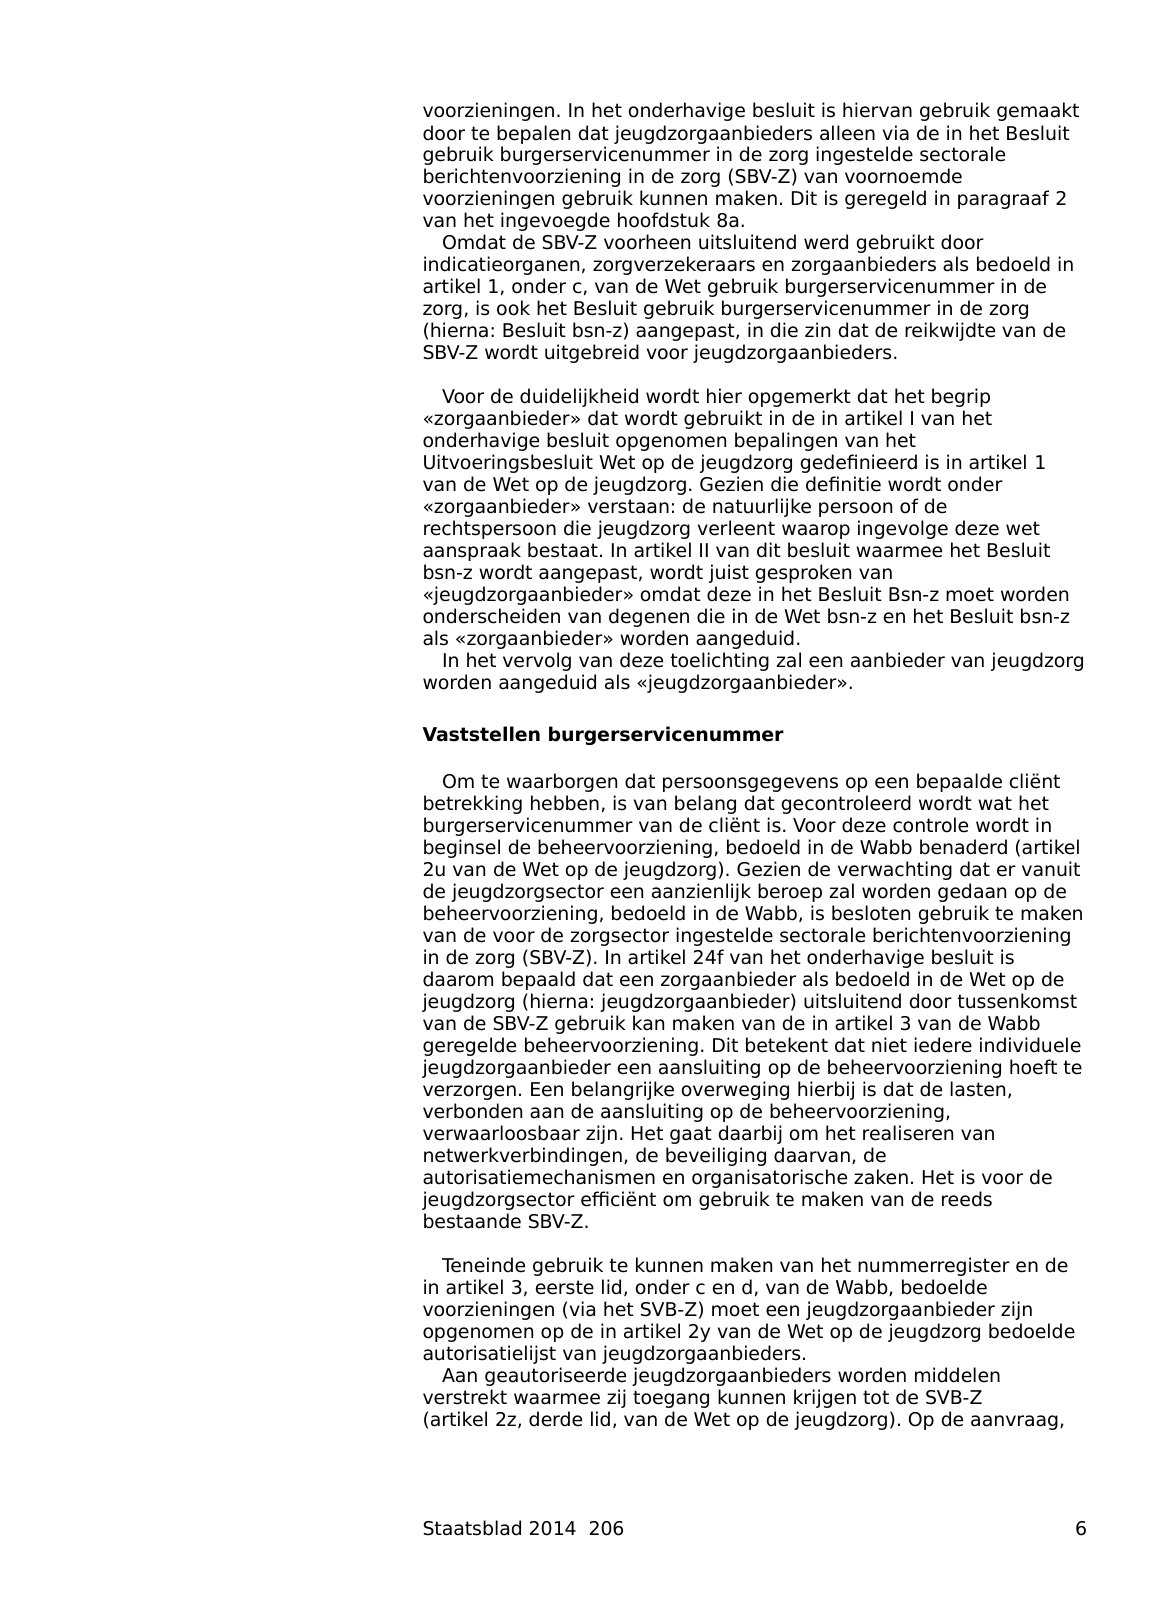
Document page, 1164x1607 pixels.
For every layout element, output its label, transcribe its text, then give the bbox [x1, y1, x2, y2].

text Aan geautoriseerde jeugdzorgaanbieders worden middelen verstrekt waarmee zij toegang kunnen krijgen tot de SVB-Z (artikel 2z, derde lid, van de Wet op de jeugdzorg). Op de aanvraag, [422, 1365, 1087, 1431]
text Om te waarborgen dat persoonsgegevens op een bepaalde cliënt betrekking hebben, is van belang dat gecontroleerd wordt wat het burgerservicenummer van de cliënt is. Voor deze controle wordt in beginsel de beheervoorziening, bedoeld in de Wabb benaderd (artikel 2u van de Wet op de jeugdzorg). Gezien de verwachting dat er vanuit de jeugdzorgsector een aanzienlijk beroep zal worden gedaan op de beheervoorziening, bedoeld in de Wabb, is besloten gebruik te maken van de voor de zorgsector ingestelde sectorale berichtenvoorziening in de zorg (SBV-Z). In artikel 24f van het onderhavige besluit is daarom bepaald dat een zorgaanbieder als bedoeld in de Wet op de jeugdzorg (hierna: jeugdzorgaanbieder) uitsluitend door tussenkomst van de SBV-Z gebruik kan maken van de in artikel 3 van de Wabb geregelde beheervoorziening. Dit betekent dat niet iedere individuele jeugdzorgaanbieder een aansluiting op de beheervoorziening hoeft te verzorgen. Een belangrijke overweging hierbij is dat de lasten, verbonden aan de aansluiting op de beheervoorziening, verwaarloosbaar zijn. Het gaat daarbij om het realiseren van netwerkverbindingen, de beveiliging daarvan, de autorisatiemechanismen en organisatorische zaken. Het is voor de jeugdzorgsector efficiënt om gebruik te maken van de reeds bestaande SBV-Z. [422, 771, 1087, 1233]
text Voor de duidelijkheid wordt hier opgemerkt dat het begrip «zorgaanbieder» dat wordt gebruikt in de in artikel I van het onderhavige besluit opgenomen bepalingen van het Uitvoeringsbesluit Wet op de jeugdzorg gedefinieerd is in artikel 1 van de Wet op de jeugdzorg. Gezien die definitie wordt onder «zorgaanbieder» verstaan: de natuurlijke persoon of de rechtspersoon die jeugdzorg verleent waarop ingevolge deze wet aanspraak bestaat. In artikel II van dit besluit waarmee het Besluit bsn-z wordt aangepast, wordt juist gesproken van «jeugdzorgaanbieder» omdat deze in het Besluit Bsn-z moet worden onderscheiden van degenen die in de Wet bsn-z en het Besluit bsn-z als «zorgaanbieder» worden aangeduid. [422, 386, 1087, 650]
text Teneinde gebruik te kunnen maken van het nummerregister en de in artikel 3, eerste lid, onder c en d, van de Wabb, bedoelde voorzieningen (via het SVB-Z) moet een jeugdzorgaanbieder zijn opgenomen op de in artikel 2y van de Wet op de jeugdzorg bedoelde autorisatielijst van jeugdzorgaanbieders. [422, 1255, 1087, 1365]
text voorzieningen. In het onderhavige besluit is hiervan gebruik gemaakt door te bepalen dat jeugdzorgaanbieders alleen via de in het Besluit gebruik burgerservicenummer in de zorg ingestelde sectorale berichtenvoorziening in de zorg (SBV-Z) van voornoemde voorzieningen gebruik kunnen maken. Dit is geregeld in paragraaf 2 van het ingevoegde hoofdstuk 8a. [422, 100, 1087, 232]
subtitle Vaststellen burgerservicenummer [422, 724, 1087, 746]
text Omdat de SBV-Z voorheen uitsluitend werd gebruikt door indicatieorganen, zorgverzekeraars en zorgaanbieders als bedoeld in artikel 1, onder c, van de Wet gebruik burgerservicenummer in de zorg, is ook het Besluit gebruik burgerservicenummer in de zorg (hierna: Besluit bsn-z) aangepast, in die zin dat de reikwijdte van de SBV-Z wordt uitgebreid voor jeugdzorgaanbieders. [422, 232, 1087, 364]
text In het vervolg van deze toelichting zal een aanbieder van jeugdzorg worden aangeduid als «jeugdzorgaanbieder». [422, 650, 1087, 694]
